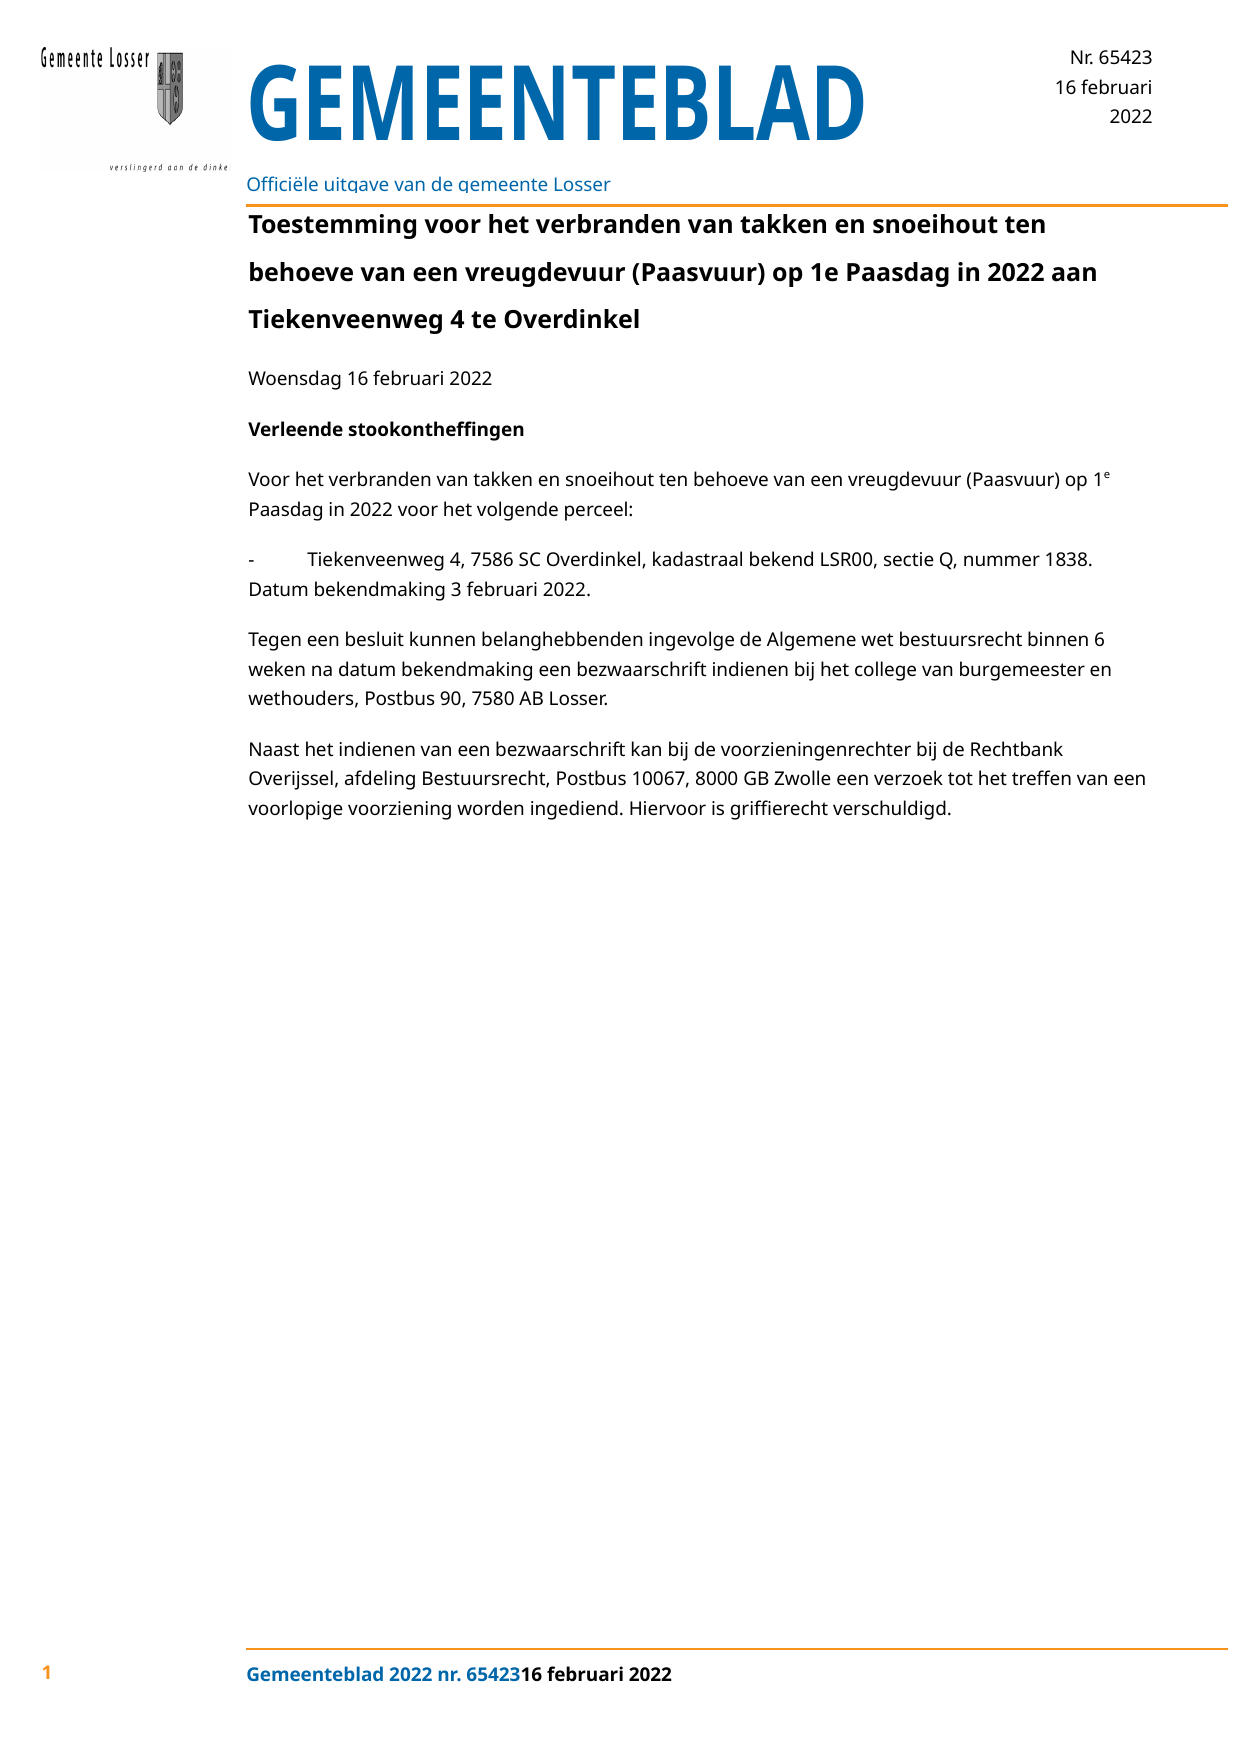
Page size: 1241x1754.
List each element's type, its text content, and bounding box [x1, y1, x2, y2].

text Woensdag 16 februari 2022 [248, 366, 1152, 391]
text Toestemming voor het verbranden van takken en snoeihout ten behoeve van een vreugdevuur (Paasvuur) op 1e Paasdag in 2022 aan Tiekenveenweg 4 te Overdinkel [248, 207, 1152, 336]
text Voor het verbranden van takken en snoeihout ten behoeve van een vreugdevuur (Paasvuur) op 1e Paasdag in 2022 voor het volgende perceel: [248, 466, 1152, 522]
text Datum bekendmaking 3 februari 2022. [248, 576, 1152, 602]
list Tiekenveenweg 4, 7586 SC Overdinkel, kadastraal bekend LSR00, sectie Q, nummer 1838. [248, 546, 1152, 572]
picture [41, 47, 231, 172]
text Tegen een besluit kunnen belanghebbenden ingevolge de Algemene wet bestuursrecht binnen 6 weken na datum bekendmaking een bezwaarschrift indienen bij het college van burgemeester en wethouders, Postbus 90, 7580 AB Losser. [248, 626, 1152, 711]
text Verleende stookontheffingen [248, 416, 1152, 442]
text Naast het indienen van een bezwaarschrift kan bij de voorzieningenrechter bij de Rechtbank Overijssel, afdeling Bestuursrecht, Postbus 10067, 8000 GB Zwolle een verzoek tot het treffen van een voorlopige voorziening worden ingediend. Hiervoor is griffierecht verschuldigd. [248, 736, 1152, 821]
